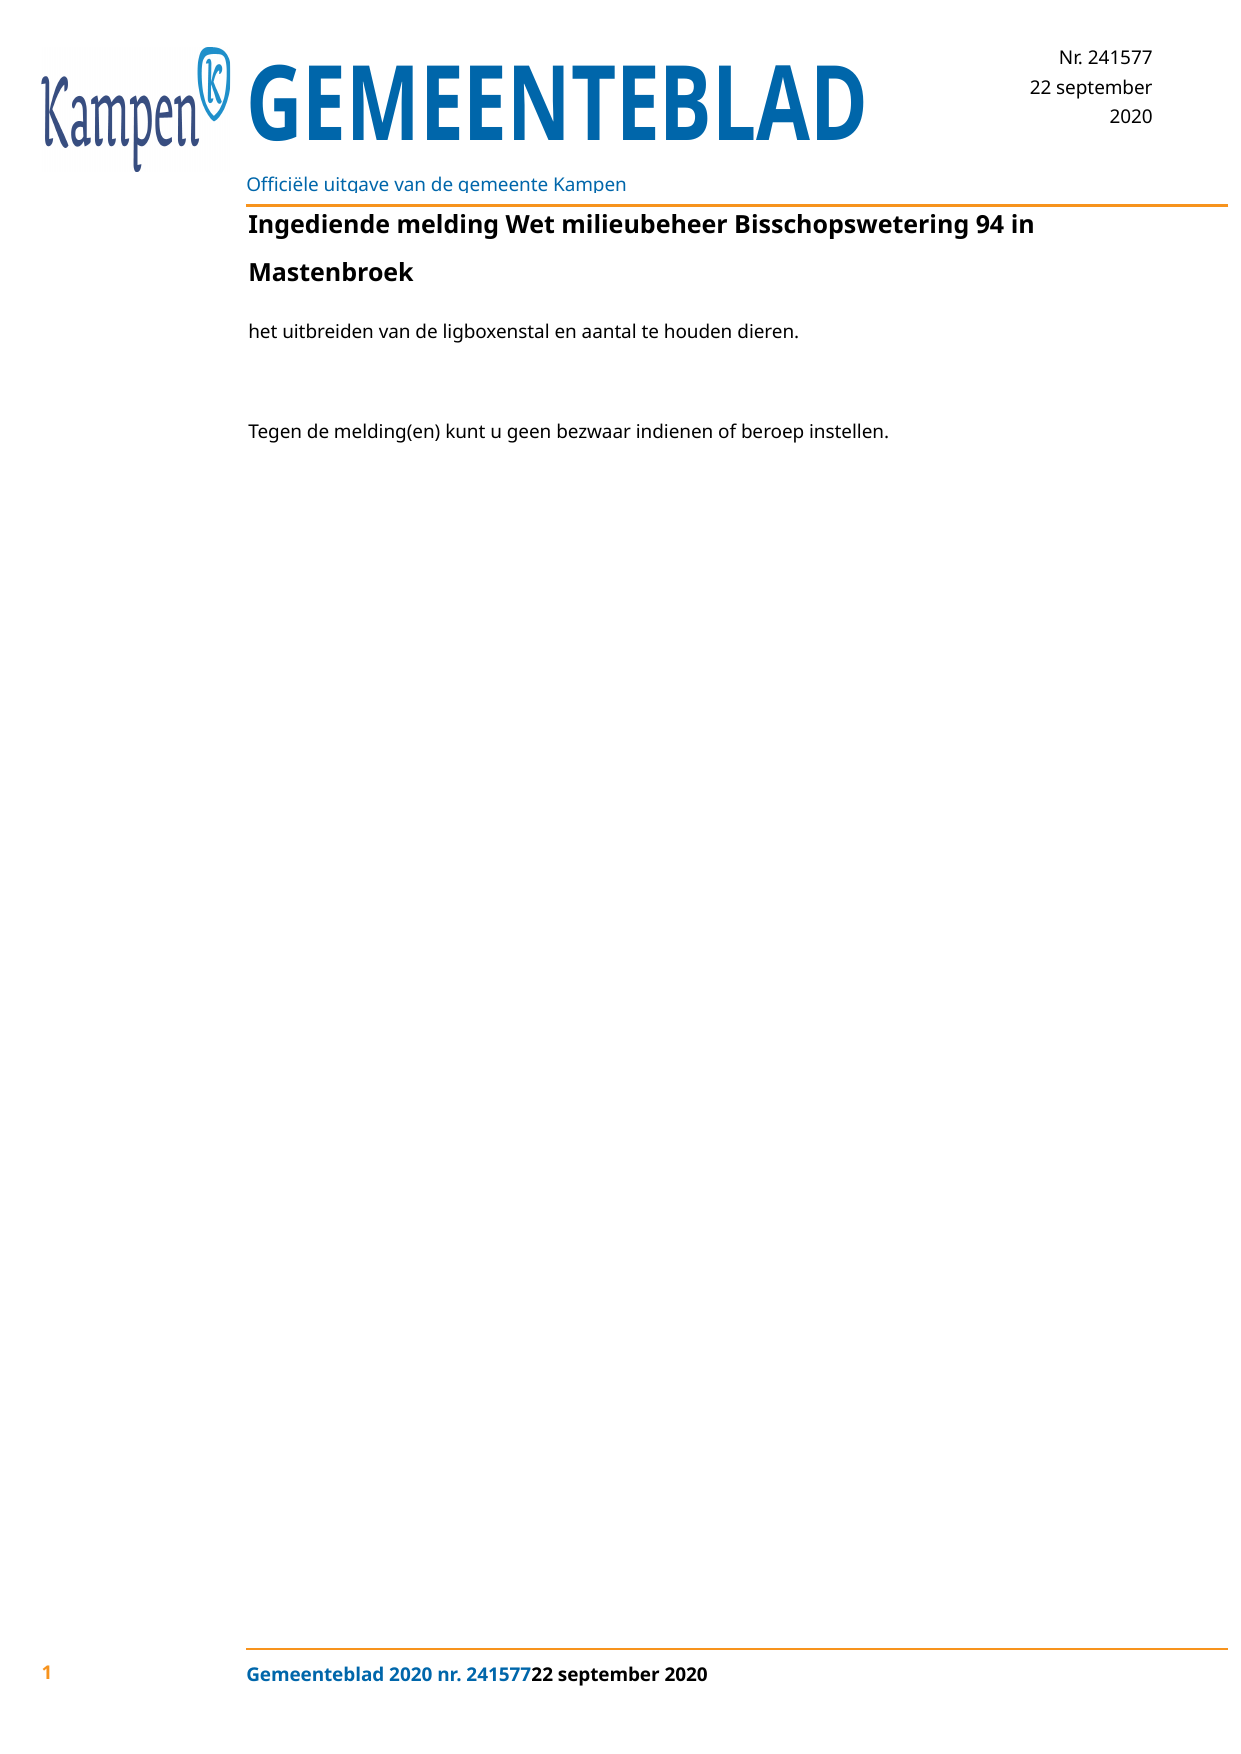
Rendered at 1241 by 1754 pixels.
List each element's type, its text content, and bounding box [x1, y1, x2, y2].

text het uitbreiden van de ligboxenstal en aantal te houden dieren. [248, 318, 1152, 344]
picture [41, 47, 231, 172]
text Ingediende melding Wet milieubeheer Bisschopswetering 94 in Mastenbroek [248, 207, 1152, 288]
text Tegen de melding(en) kunt u geen bezwaar indienen of beroep instellen. [248, 419, 1152, 444]
